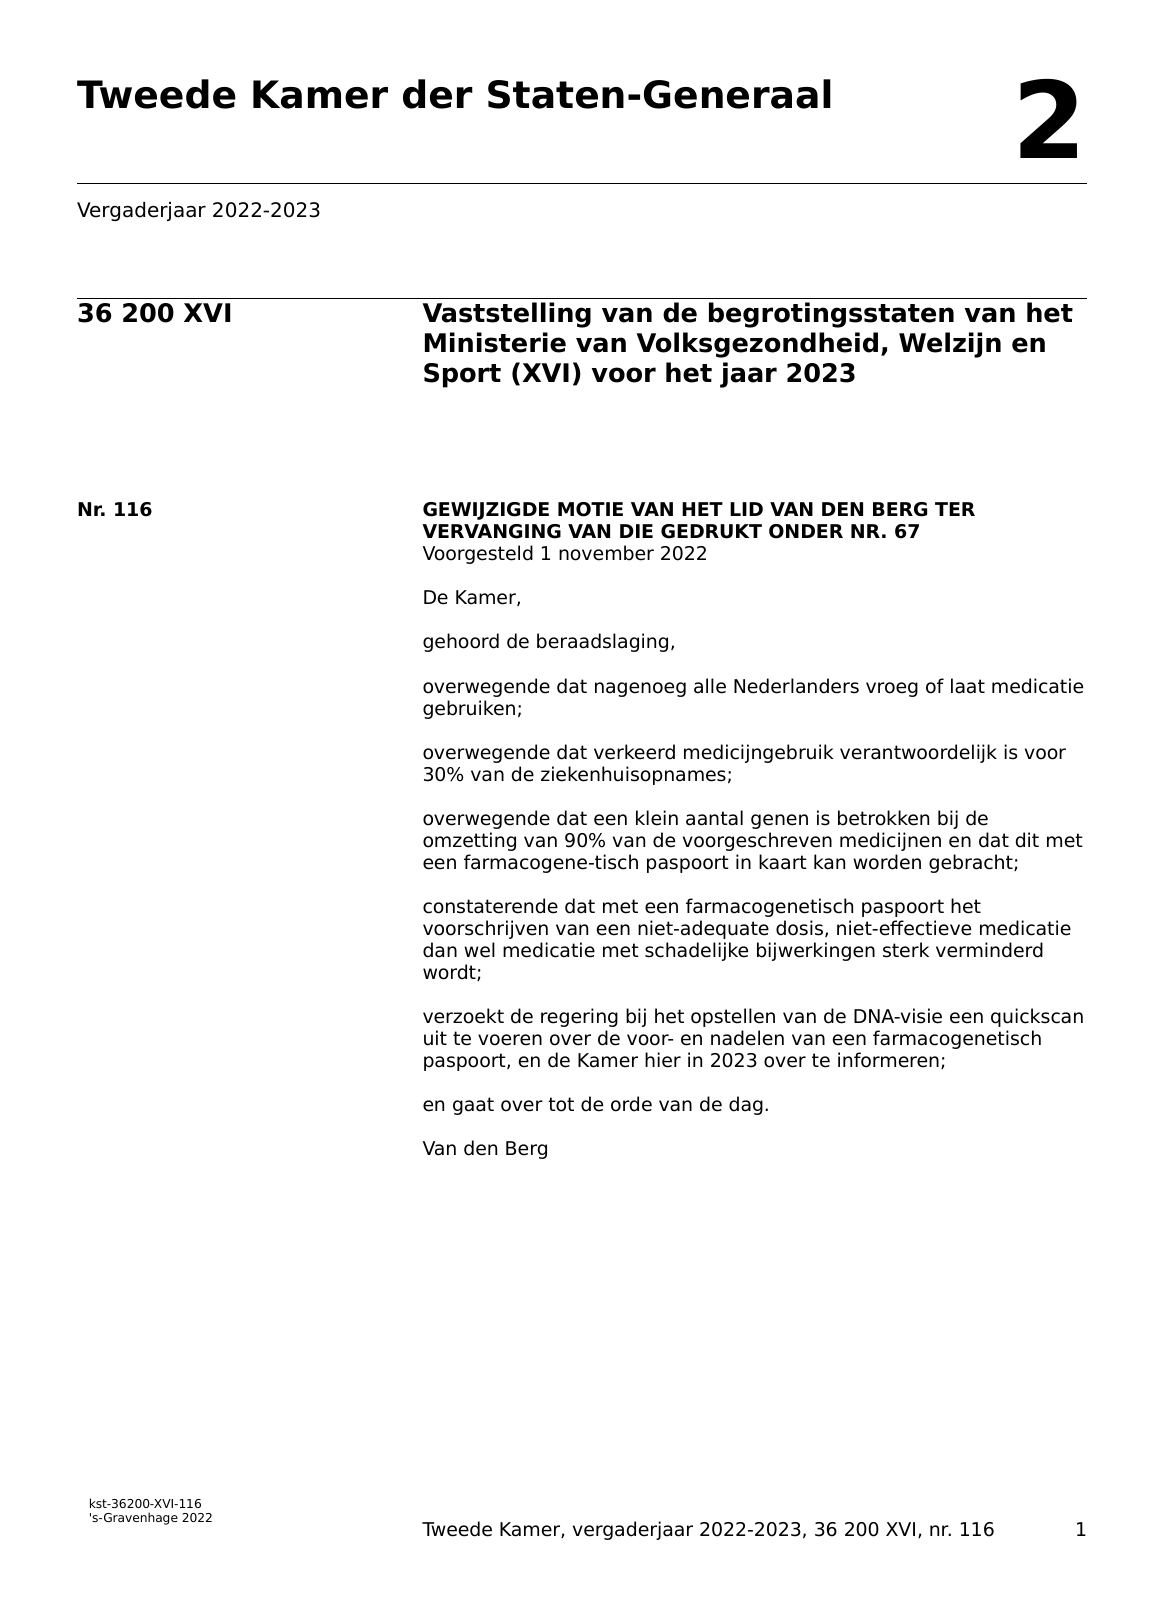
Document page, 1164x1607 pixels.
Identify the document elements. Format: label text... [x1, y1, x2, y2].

table_header Tweede Kamer der Staten-Generaal [77, 59, 886, 183]
text 's-Gravenhage 2022 [88, 1511, 323, 1525]
table_cell Vergaderjaar 2022-2023 [77, 184, 1087, 298]
text kst-36200-XVI-116 [88, 1497, 323, 1511]
text Voorgesteld 1 november 2022 [422, 543, 1087, 565]
text gehoord de beraadslaging, [422, 631, 1087, 653]
table_header 2 [886, 59, 1087, 183]
text verzoekt de regering bij het opstellen van de DNA-visie een quickscan uit te voeren over de voor- en nadelen van een farmacogenetisch paspoort, en de Kamer hier in 2023 over te informeren; [422, 1006, 1087, 1072]
text overwegende dat verkeerd medicijngebruik verantwoordelijk is voor 30% van de ziekenhuisopnames; [422, 742, 1087, 786]
text overwegende dat nagenoeg alle Nederlanders vroeg of laat medicatie gebruiken; [422, 676, 1087, 719]
subtitle 36 200 XVI Vaststelling van de begrotingsstaten van het Ministerie van Volksgezondheid, Welzijn en Sport (XVI) voor het jaar 2023 [77, 299, 1087, 388]
text De Kamer, [422, 587, 1087, 609]
text overwegende dat een klein aantal genen is betrokken bij de omzetting van 90% van de voorgeschreven medicijnen en dat dit met een farmacogene-tisch paspoort in kaart kan worden gebracht; [422, 808, 1087, 874]
text constaterende dat met een farmacogenetisch paspoort het voorschrijven van een niet-adequate dosis, niet-effectieve medicatie dan wel medicatie met schadelijke bijwerkingen sterk verminderd wordt; [422, 896, 1087, 984]
text Van den Berg [422, 1138, 1087, 1160]
subtitle Nr. 116 GEWIJZIGDE MOTIE VAN HET LID VAN DEN BERG TER VERVANGING VAN DIE GEDRUKT ONDER NR. 67 [77, 499, 1087, 543]
text en gaat over tot de orde van de dag. [422, 1094, 1087, 1116]
